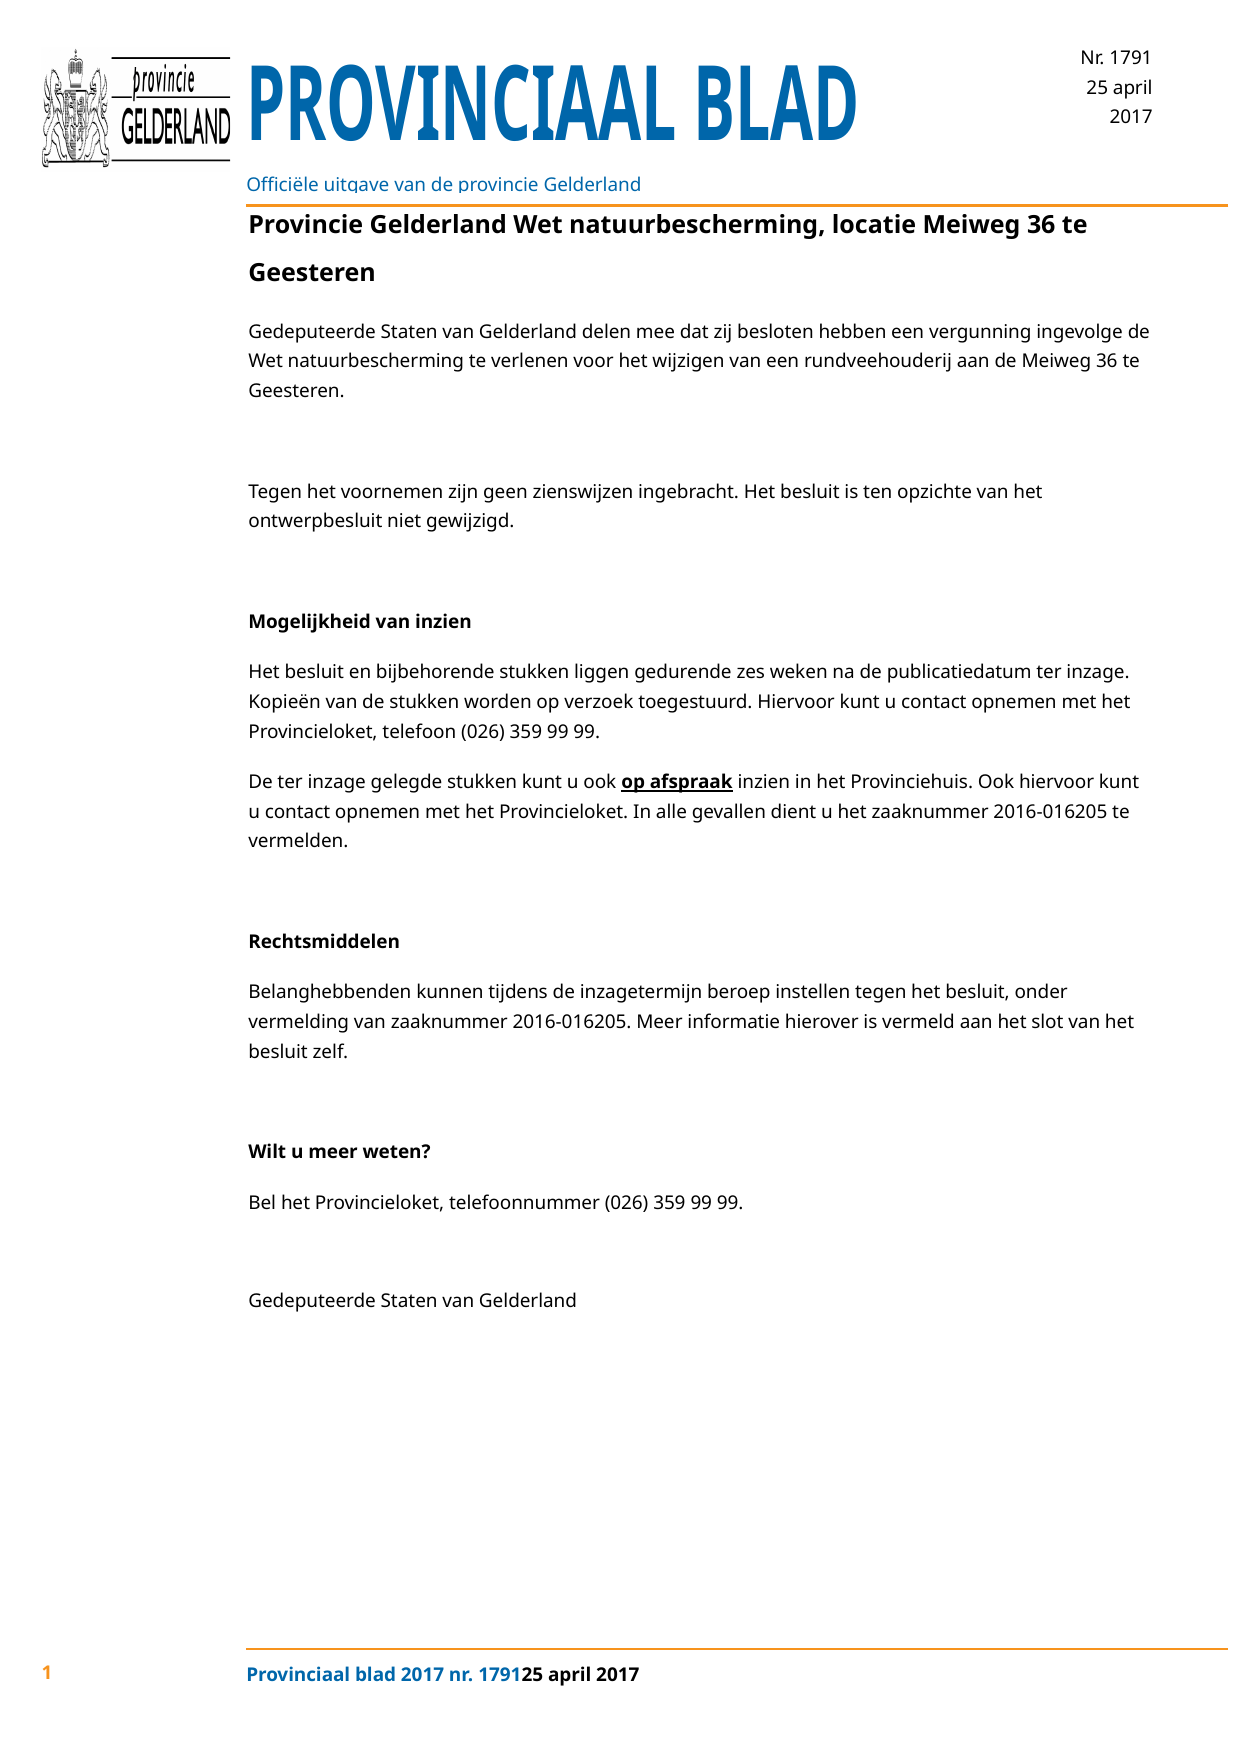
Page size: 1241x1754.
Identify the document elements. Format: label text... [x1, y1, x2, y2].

text Bel het Provincieloket, telefoonnummer (026) 359 99 99. [248, 1189, 1152, 1215]
text Gedeputeerde Staten van Gelderland [248, 1287, 1152, 1313]
text Rechtsmiddelen [248, 928, 1152, 954]
text De ter inzage gelegde stukken kunt u ook op afspraak inzien in het Provinciehuis. Ook hiervoor kunt u contact opnemen met het Provincieloket. In alle gevallen dient u het zaaknummer 2016-016205 te vermelden. [248, 768, 1152, 853]
text Het besluit en bijbehorende stukken liggen gedurende zes weken na de publicatiedatum ter inzage. Kopieën van de stukken worden op verzoek toegestuurd. Hiervoor kunt u contact opnemen met het Provincieloket, telefoon (026) 359 99 99. [248, 659, 1152, 744]
text Belanghebbenden kunnen tijdens de inzagetermijn beroep instellen tegen het besluit, onder vermelding van zaaknummer 2016-016205. Meer informatie hierover is vermeld aan het slot van het besluit zelf. [248, 979, 1152, 1064]
text Tegen het voornemen zijn geen zienswijzen ingebracht. Het besluit is ten opzichte van het ontwerpbesluit niet gewijzigd. [248, 478, 1152, 533]
text Provincie Gelderland Wet natuurbescherming, locatie Meiweg 36 te Geesteren [248, 207, 1152, 288]
text Mogelijkheid van inzien [248, 608, 1152, 634]
text Gedeputeerde Staten van Gelderland delen mee dat zij besloten hebben een vergunning ingevolge de Wet natuurbescherming te verlenen voor het wijzigen van een rundveehouderij aan de Meiweg 36 te Geesteren. [248, 318, 1152, 403]
text Wilt u meer weten? [248, 1139, 1152, 1164]
picture [41, 47, 231, 172]
